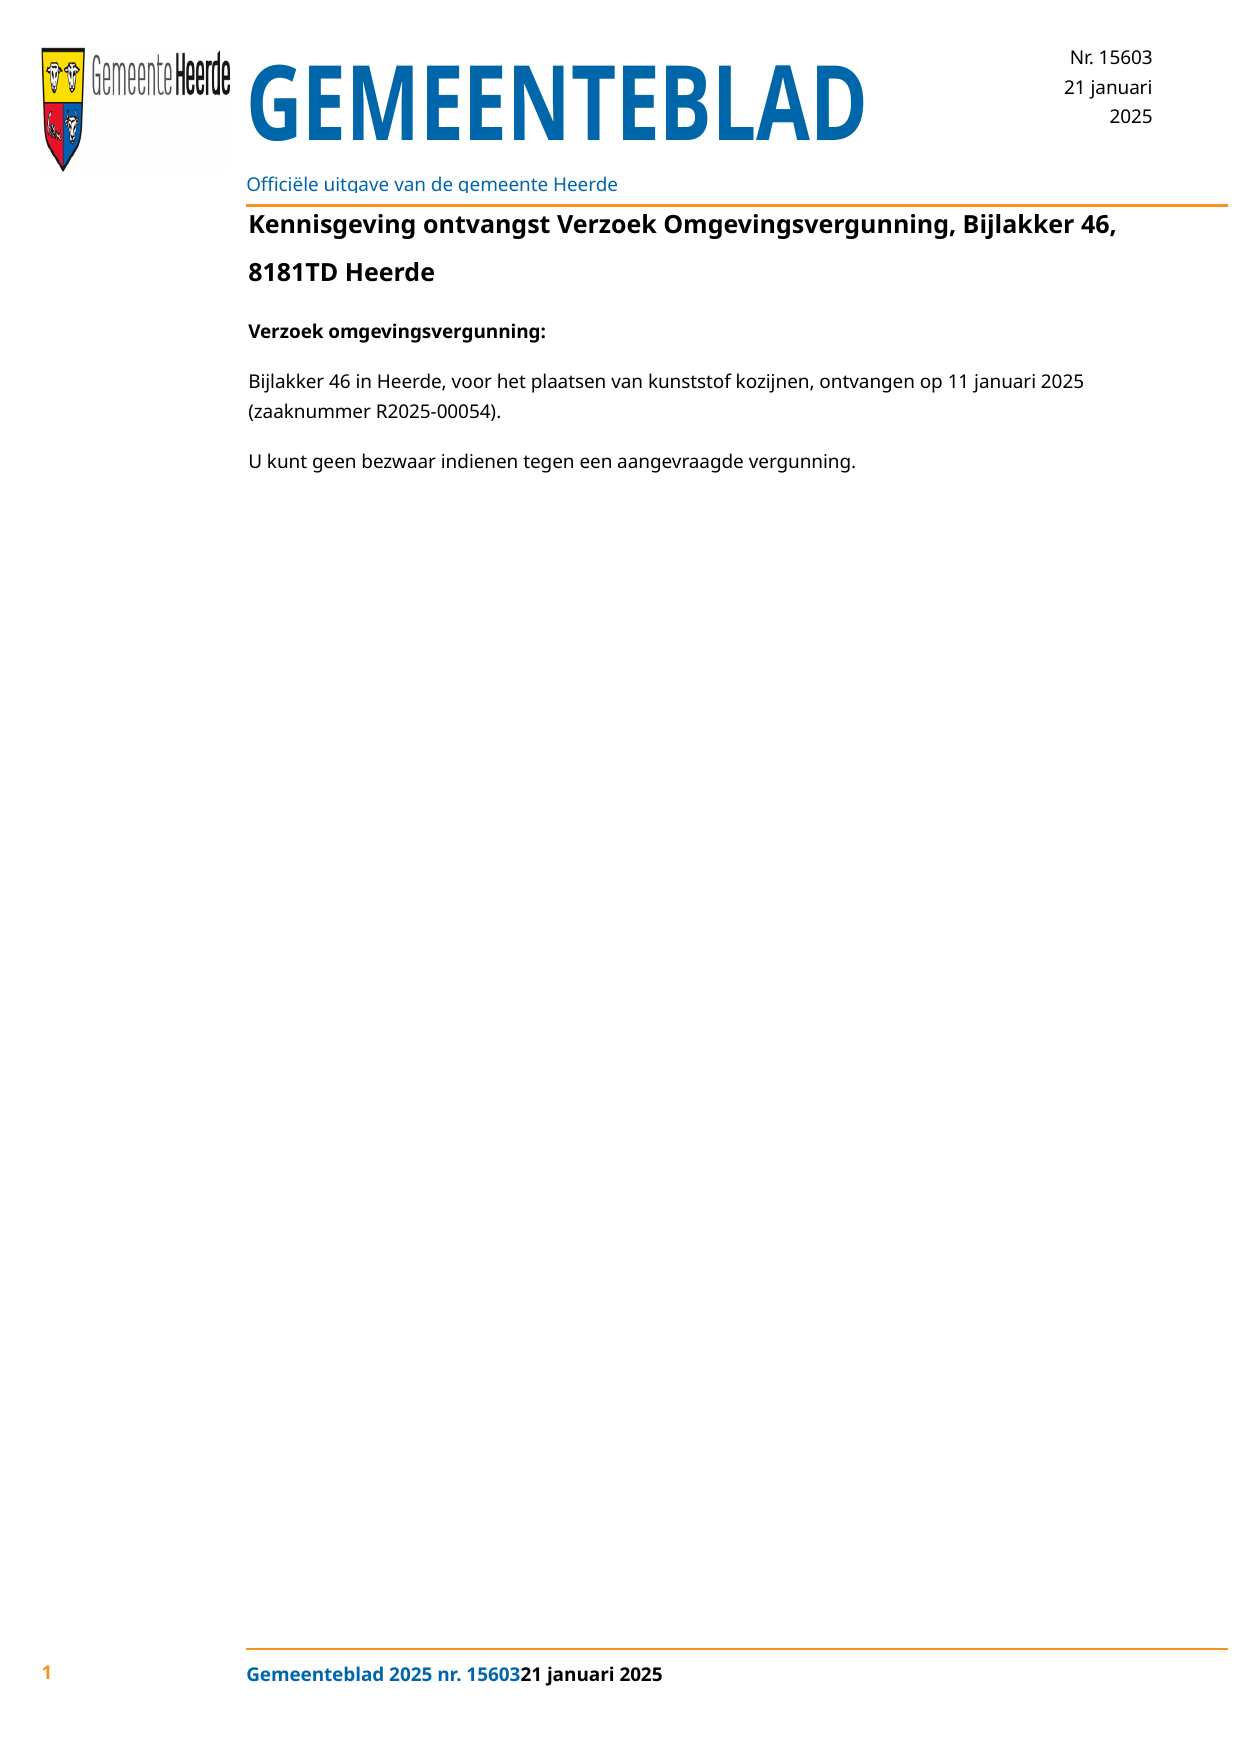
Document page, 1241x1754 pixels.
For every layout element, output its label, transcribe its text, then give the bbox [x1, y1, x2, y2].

text Bijlakker 46 in Heerde, voor het plaatsen van kunststof kozijnen, ontvangen op 11 januari 2025 (zaaknummer R2025-00054). [248, 368, 1152, 424]
text Verzoek omgevingsvergunning: [248, 318, 1152, 344]
text Kennisgeving ontvangst Verzoek Omgevingsvergunning, Bijlakker 46, 8181TD Heerde [248, 207, 1152, 288]
text U kunt geen bezwaar indienen tegen een aangevraagde vergunning. [248, 448, 1152, 474]
picture [41, 47, 231, 172]
